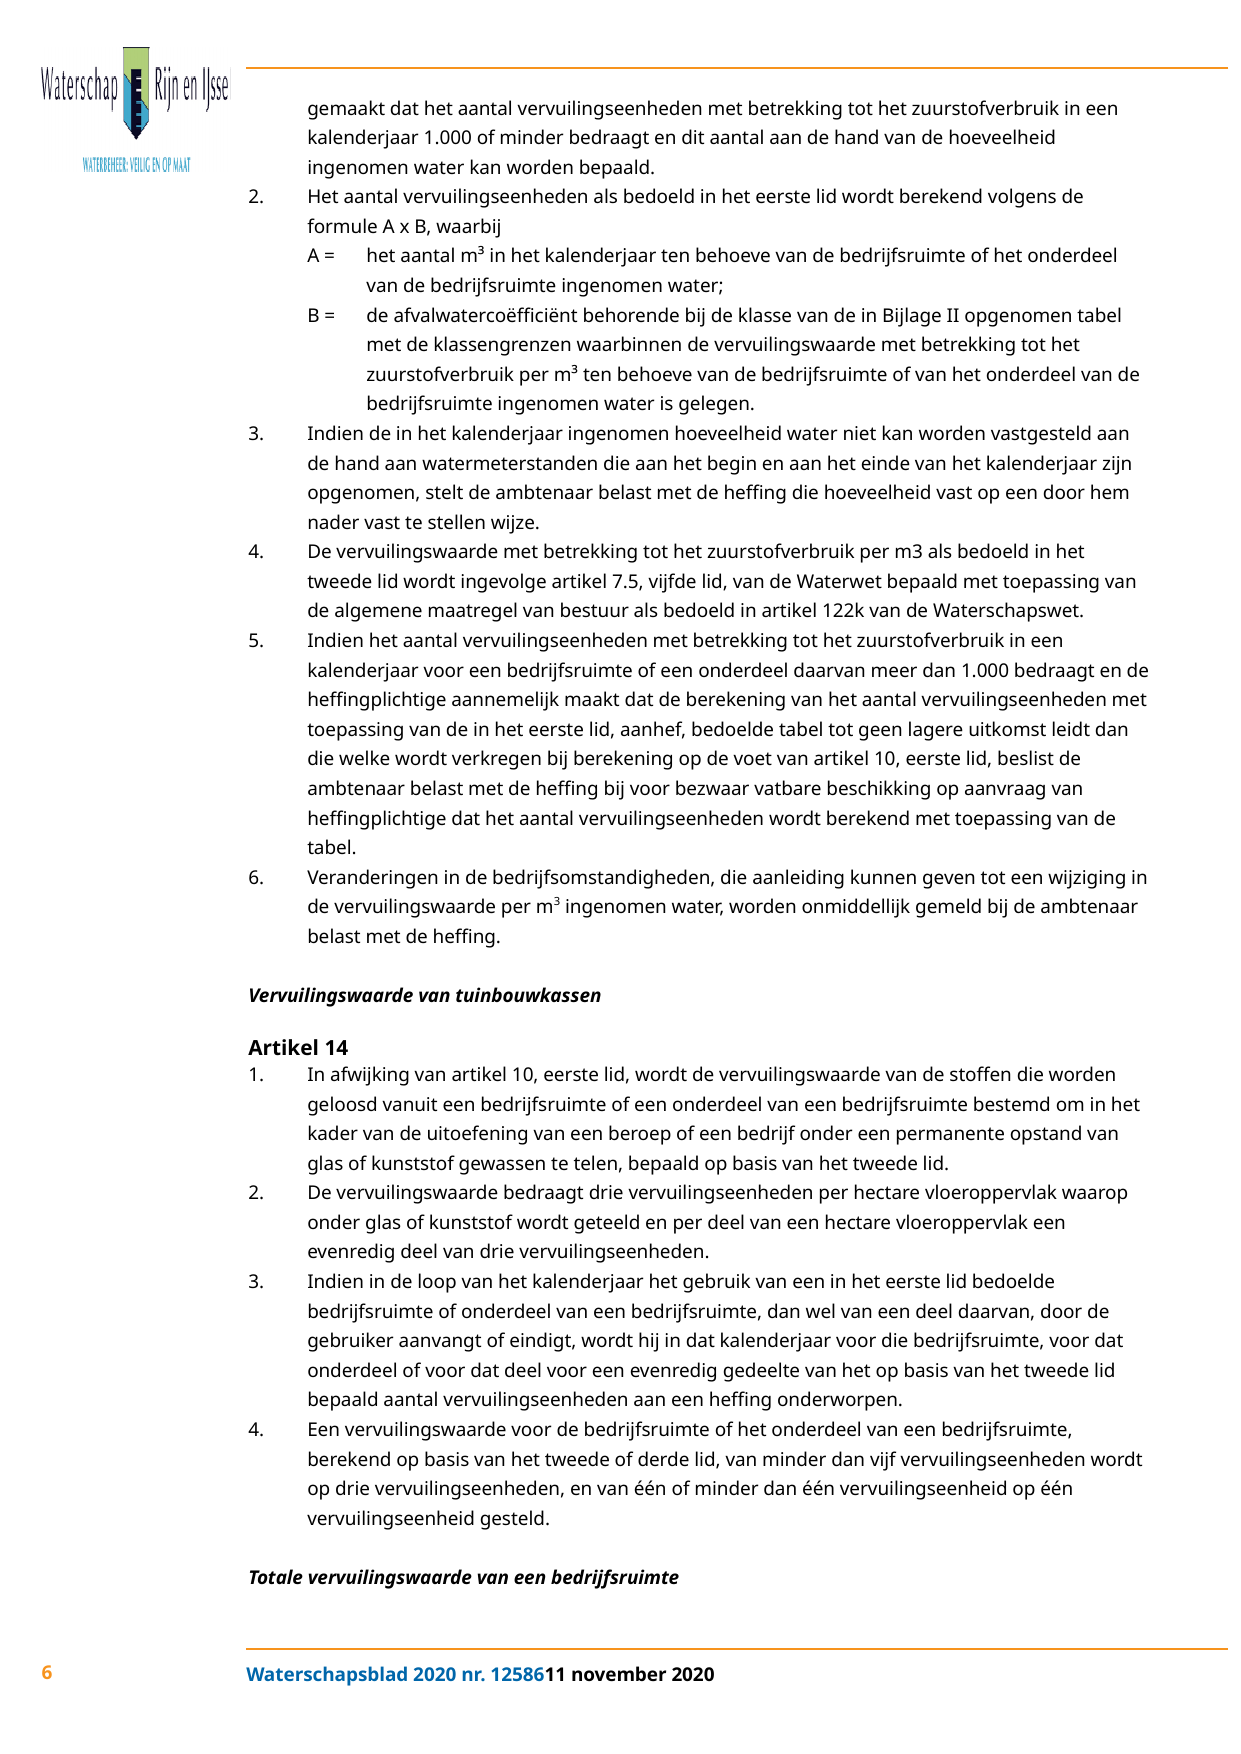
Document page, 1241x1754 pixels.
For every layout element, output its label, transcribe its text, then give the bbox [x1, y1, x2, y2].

list gemaakt dat het aantal vervuilingseenheden met betrekking tot het zuurstofverbruik in een kalenderjaar 1.000 of minder bedraagt en dit aantal aan de hand van de hoeveelheid ingenomen water kan worden bepaald. [248, 95, 1152, 180]
list het aantal m³ in het kalenderjaar ten behoeve van de bedrijfsruimte of het onderdeel van de bedrijfsruimte ingenomen water; [307, 243, 1152, 298]
picture [41, 47, 231, 172]
list In afwijking van artikel 10, eerste lid, wordt de vervuilingswaarde van de stoffen die worden geloosd vanuit een bedrijfsruimte of een onderdeel van een bedrijfsruimte bestemd om in het kader van de uitoefening van een beroep of een bedrijf onder een permanente opstand van glas of kunststof gewassen te telen, bepaald op basis van het tweede lid. [248, 1061, 1152, 1176]
list de afvalwatercoëfficiënt behorende bij de klasse van de in Bijlage II opgenomen tabel met de klassengrenzen waarbinnen de vervuilingswaarde met betrekking tot het zuurstofverbruik per m³ ten behoeve van de bedrijfsruimte of van het onderdeel van de bedrijfsruimte ingenomen water is gelegen. [307, 302, 1152, 416]
text Vervuilingswaarde van tuinbouwkassen [248, 982, 1152, 1008]
list Een vervuilingswaarde voor de bedrijfsruimte of het onderdeel van een bedrijfsruimte, berekend op basis van het tweede of derde lid, van minder dan vijf vervuilingseenheden wordt op drie vervuilingseenheden, en van één of minder dan één vervuilingseenheid op één vervuilingseenheid gesteld. [248, 1416, 1152, 1531]
list Indien het aantal vervuilingseenheden met betrekking tot het zuurstofverbruik in een kalenderjaar voor een bedrijfsruimte of een onderdeel daarvan meer dan 1.000 bedraagt en de heffingplichtige aannemelijk maakt dat de berekening van het aantal vervuilingseenheden met toepassing van de in het eerste lid, aanhef, bedoelde tabel tot geen lagere uitkomst leidt dan die welke wordt verkregen bij berekening op de voet van artikel 10, eerste lid, beslist de ambtenaar belast met de heffing bij voor bezwaar vatbare beschikking op aanvraag van heffingplichtige dat het aantal vervuilingseenheden wordt berekend met toepassing van de tabel. [248, 627, 1152, 860]
list De vervuilingswaarde met betrekking tot het zuurstofverbruik per m3 als bedoeld in het tweede lid wordt ingevolge artikel 7.5, vijfde lid, van de Waterwet bepaald met toepassing van de algemene maatregel van bestuur als bedoeld in artikel 122k van de Waterschapswet. [248, 538, 1152, 623]
list Veranderingen in de bedrijfsomstandigheden, die aanleiding kunnen geven tot een wijziging in de vervuilingswaarde per m3 ingenomen water, worden onmiddellijk gemeld bij de ambtenaar belast met de heffing. [248, 864, 1152, 949]
list Het aantal vervuilingseenheden als bedoeld in het eerste lid wordt berekend volgens de formule A x B, waarbij [248, 183, 1152, 239]
list De vervuilingswaarde bedraagt drie vervuilingseenheden per hectare vloeroppervlak waarop onder glas of kunststof wordt geteeld en per deel van een hectare vloeroppervlak een evenredig deel van drie vervuilingseenheden. [248, 1179, 1152, 1264]
list Indien de in het kalenderjaar ingenomen hoeveelheid water niet kan worden vastgesteld aan de hand aan watermeterstanden die aan het begin en aan het einde van het kalenderjaar zijn opgenomen, stelt de ambtenaar belast met de heffing die hoeveelheid vast op een door hem nader vast te stellen wijze. [248, 420, 1152, 535]
list Indien in de loop van het kalenderjaar het gebruik van een in het eerste lid bedoelde bedrijfsruimte of onderdeel van een bedrijfsruimte, dan wel van een deel daarvan, door de gebruiker aanvangt of eindigt, wordt hij in dat kalenderjaar voor die bedrijfsruimte, voor dat onderdeel of voor dat deel voor een evenredig gedeelte van het op basis van het tweede lid bepaald aantal vervuilingseenheden aan een heffing onderworpen. [248, 1268, 1152, 1412]
text Totale vervuilingswaarde van een bedrijfsruimte [248, 1564, 1152, 1590]
text Artikel 14 [248, 1033, 1152, 1061]
